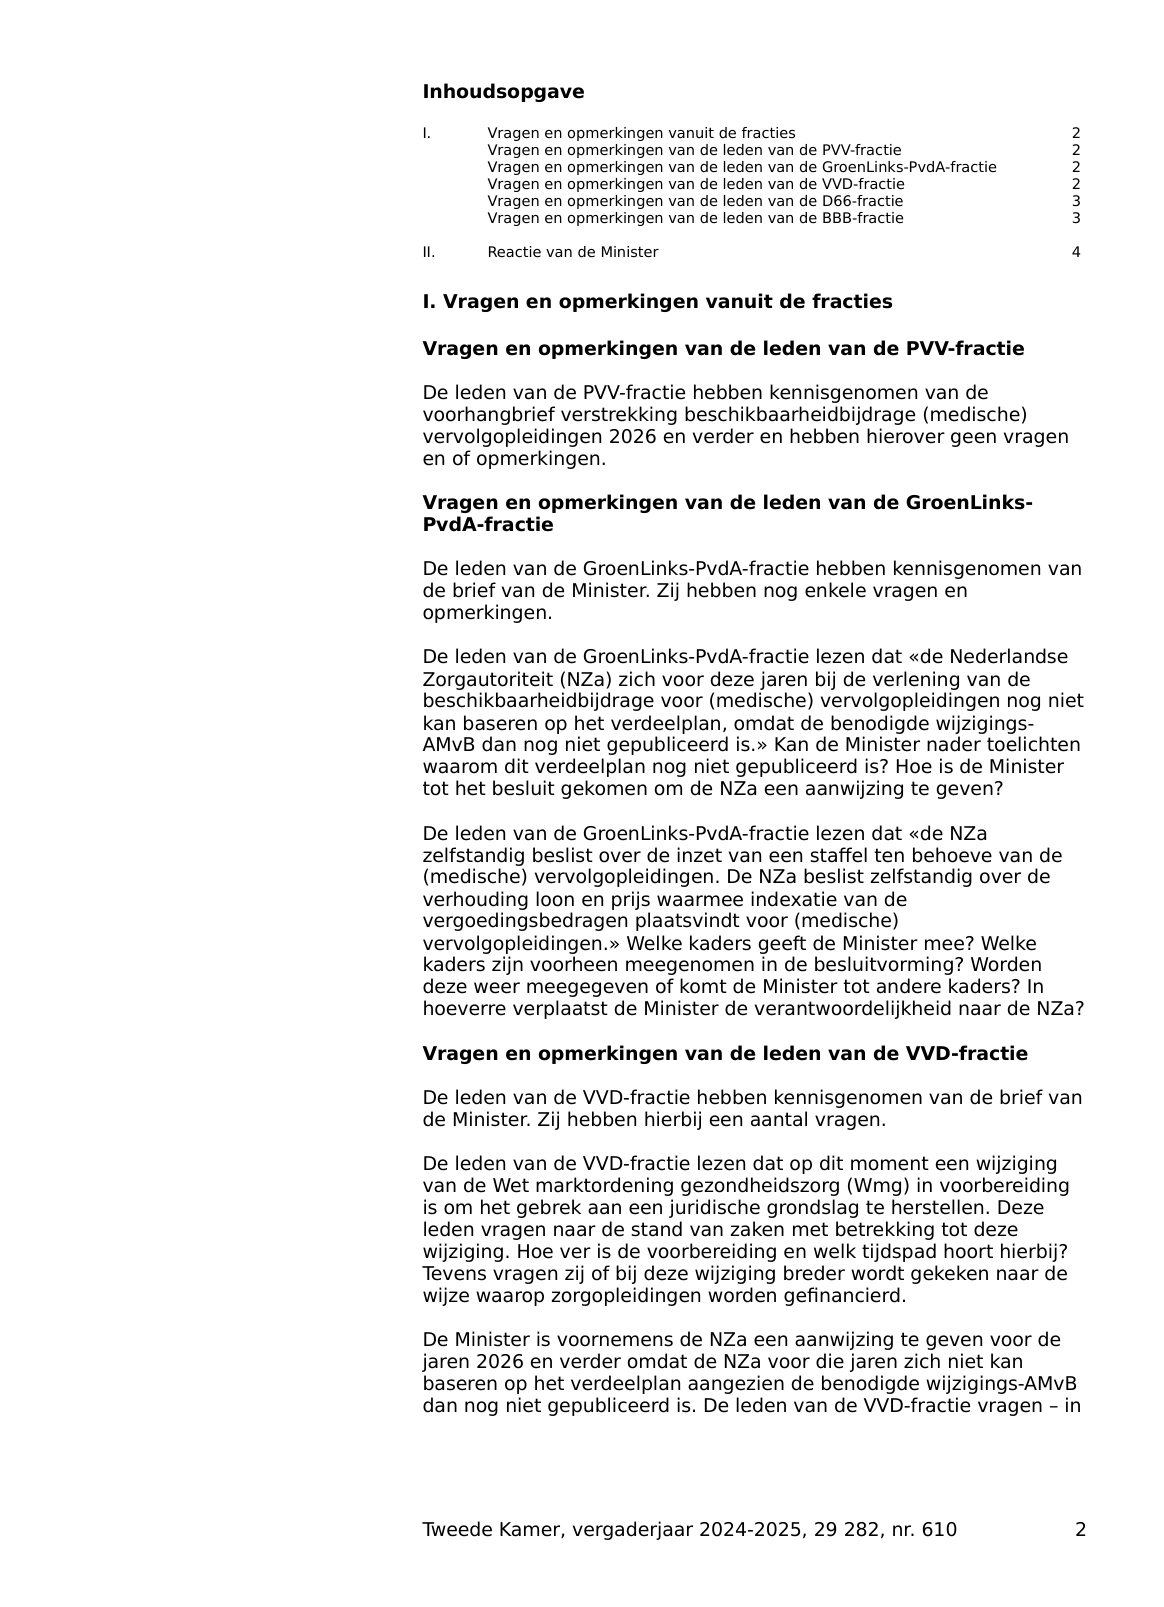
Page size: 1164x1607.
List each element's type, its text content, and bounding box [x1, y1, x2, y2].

text De leden van de GroenLinks-PvdA-fractie lezen dat «de Nederlandse Zorgautoriteit (NZa) zich voor deze jaren bij de verlening van de beschikbaarheidbijdrage voor (medische) vervolgopleidingen nog niet kan baseren op het verdeelplan, omdat de benodigde wijzigings-AMvB dan nog niet gepubliceerd is.» Kan de Minister nader toelichten waarom dit verdeelplan nog niet gepubliceerd is? Hoe is de Minister tot het besluit gekomen om de NZa een aanwijzing te geven? [422, 646, 1087, 800]
table_cell [422, 159, 481, 176]
text De leden van de GroenLinks-PvdA-fractie hebben kennisgenomen van de brief van de Minister. Zij hebben nog enkele vragen en opmerkingen. [422, 558, 1087, 624]
table_cell 4 [1013, 244, 1087, 261]
table_cell [1013, 227, 1087, 244]
table_cell Vragen en opmerkingen van de leden van de VVD-fractie [481, 176, 1013, 193]
text De leden van de VVD-fractie hebben kennisgenomen van de brief van de Minister. Zij hebben hierbij een aantal vragen. [422, 1087, 1087, 1131]
table_cell [422, 176, 481, 193]
table_cell [422, 142, 481, 159]
table_header I. [422, 125, 481, 142]
table_header 2 [1013, 125, 1087, 142]
text De leden van de GroenLinks-PvdA-fractie lezen dat «de NZa zelfstandig beslist over de inzet van een staffel ten behoeve van de (medische) vervolgopleidingen. De NZa beslist zelfstandig over de verhouding loon en prijs waarmee indexatie van de vergoedingsbedragen plaatsvindt voor (medische) vervolgopleidingen.» Welke kaders geeft de Minister mee? Welke kaders zijn voorheen meegenomen in de besluitvorming? Worden deze weer meegegeven of komt de Minister tot andere kaders? In hoeverre verplaatst de Minister de verantwoordelijkheid naar de NZa? [422, 822, 1087, 1020]
table_cell Vragen en opmerkingen van de leden van de BBB-fractie [481, 210, 1013, 227]
table_cell 3 [1013, 193, 1087, 210]
table_cell 2 [1013, 176, 1087, 193]
text De Minister is voornemens de NZa een aanwijzing te geven voor de jaren 2026 en verder omdat de NZa voor die jaren zich niet kan baseren op het verdeelplan aangezien de benodigde wijzigings-AMvB dan nog niet gepubliceerd is. De leden van de VVD-fractie vragen – in [422, 1329, 1087, 1417]
subtitle Vragen en opmerkingen van de leden van de VVD-fractie [422, 1042, 1087, 1064]
table_cell Vragen en opmerkingen van de leden van de PVV-fractie [481, 142, 1013, 159]
table_cell Vragen en opmerkingen van de leden van de GroenLinks-PvdA-fractie [481, 159, 1013, 176]
table_cell [481, 227, 1013, 244]
table_cell Reactie van de Minister [481, 244, 1013, 261]
table_cell [422, 227, 481, 244]
subtitle I. Vragen en opmerkingen vanuit de fracties [422, 291, 1087, 313]
table_cell 2 [1013, 159, 1087, 176]
text De leden van de PVV-fractie hebben kennisgenomen van de voorhangbrief verstrekking beschikbaarheidbijdrage (medische) vervolgopleidingen 2026 en verder en hebben hierover geen vragen en of opmerkingen. [422, 382, 1087, 470]
text De leden van de VVD-fractie lezen dat op dit moment een wijziging van de Wet marktordening gezondheidszorg (Wmg) in voorbereiding is om het gebrek aan een juridische grondslag te herstellen. Deze leden vragen naar de stand van zaken met betrekking tot deze wijziging. Hoe ver is de voorbereiding en welk tijdspad hoort hierbij? Tevens vragen zij of bij deze wijziging breder wordt gekeken naar de wijze waarop zorgopleidingen worden gefinancierd. [422, 1153, 1087, 1307]
table_cell 2 [1013, 142, 1087, 159]
table_cell II. [422, 244, 481, 261]
subtitle Vragen en opmerkingen van de leden van de PVV-fractie [422, 338, 1087, 360]
table_header Vragen en opmerkingen vanuit de fracties [481, 125, 1013, 142]
table_cell Vragen en opmerkingen van de leden van de D66-fractie [481, 193, 1013, 210]
table_cell [422, 210, 481, 227]
subtitle Vragen en opmerkingen van de leden van de GroenLinks-PvdA-fractie [422, 492, 1087, 536]
table_cell 3 [1013, 210, 1087, 227]
table_cell [422, 193, 481, 210]
subtitle Inhoudsopgave [422, 81, 1087, 103]
